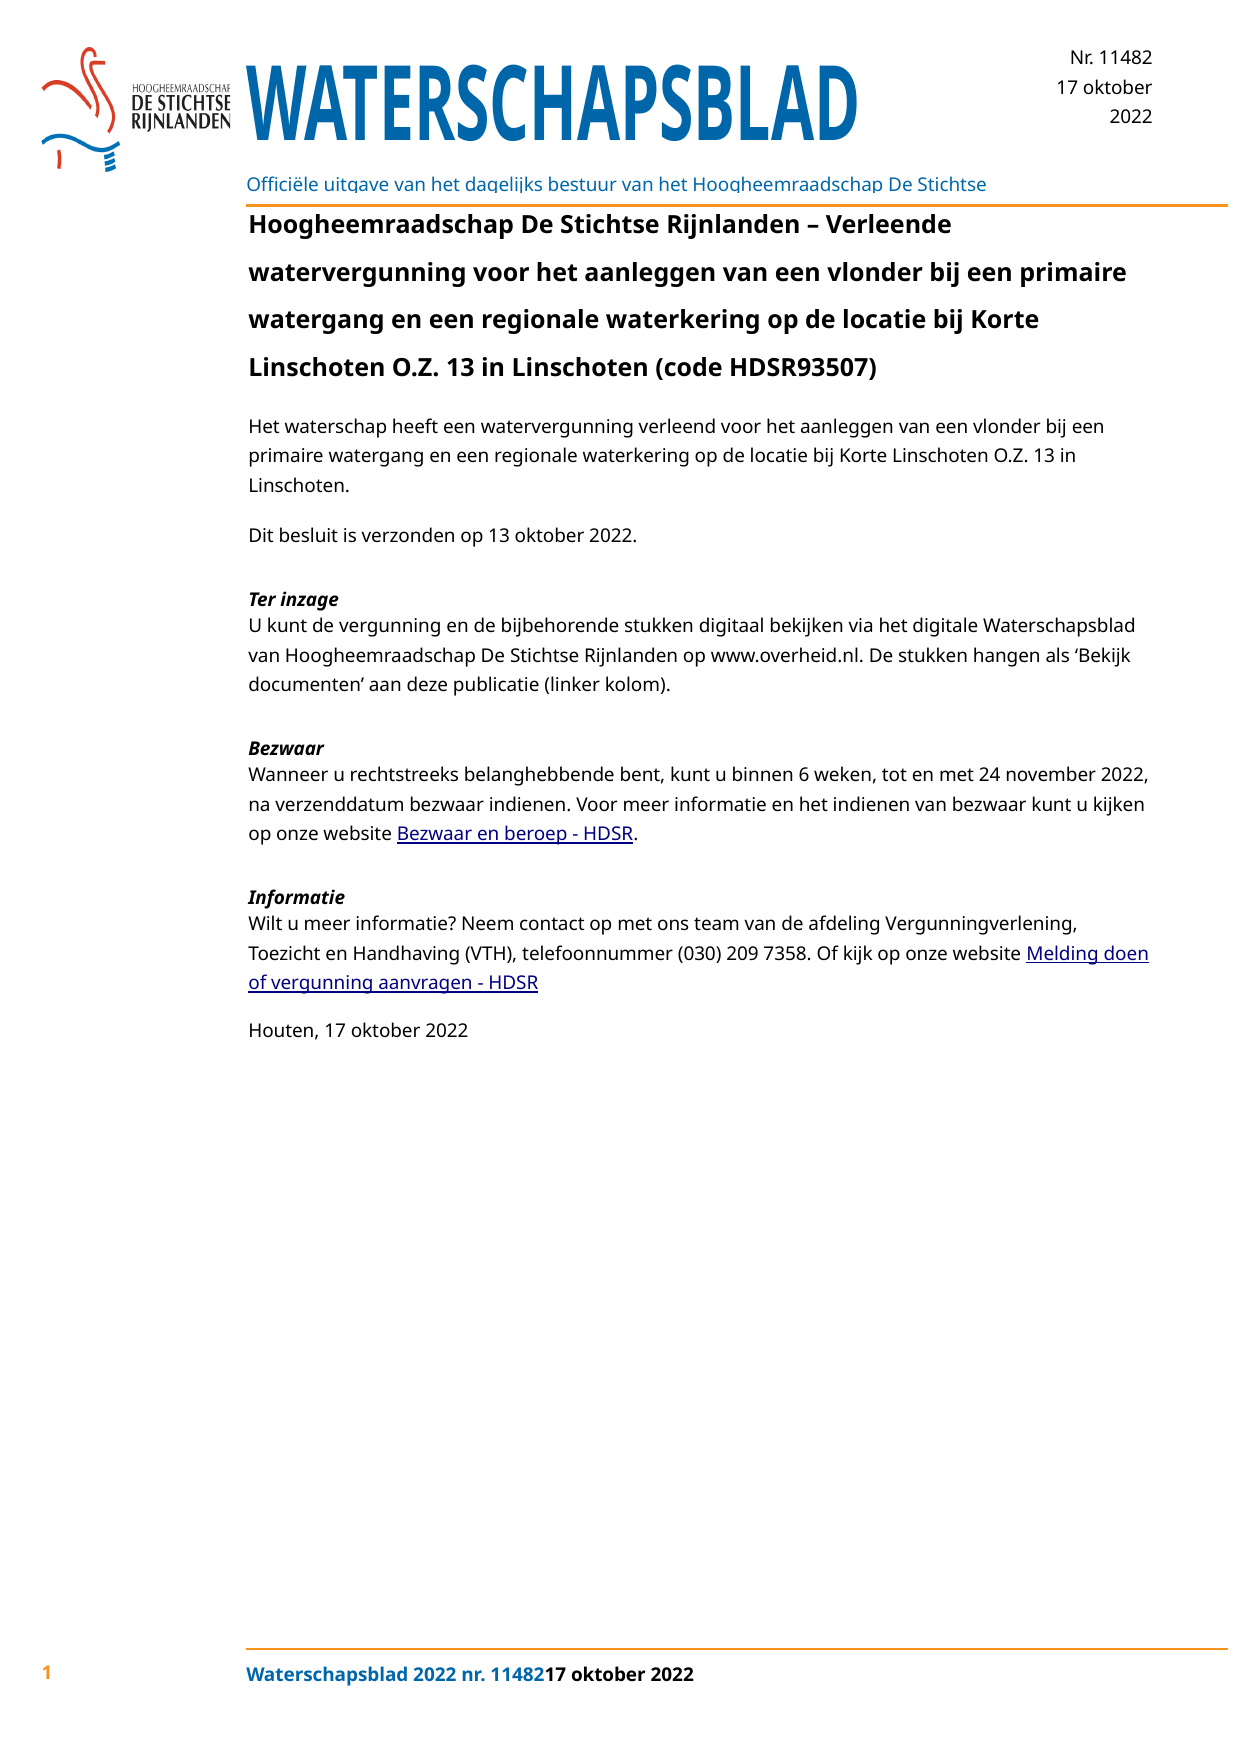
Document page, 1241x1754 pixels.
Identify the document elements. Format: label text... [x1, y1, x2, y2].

text U kunt de vergunning en de bijbehorende stukken digitaal bekijken via het digitale Waterschapsblad van Hoogheemraadschap De Stichtse Rijnlanden op www.overheid.nl. De stukken hangen als ‘Bekijk documenten’ aan deze publicatie (linker kolom). [248, 612, 1152, 697]
text Hoogheemraadschap De Stichtse Rijnlanden – Verleende watervergunning voor het aanleggen van een vlonder bij een primaire watergang en een regionale waterkering op de locatie bij Korte Linschoten O.Z. 13 in Linschoten (code HDSR93507) [248, 207, 1152, 384]
picture [41, 47, 231, 172]
text Ter inzage [248, 587, 1152, 612]
text Dit besluit is verzonden op 13 oktober 2022. [248, 523, 1152, 548]
text Informatie [248, 884, 1152, 910]
text Wanneer u rechtstreeks belanghebbende bent, kunt u binnen 6 weken, tot en met 24 november 2022, na verzenddatum bezwaar indienen. Voor meer informatie en het indienen van bezwaar kunt u kijken op onze website Bezwaar en beroep - HDSR. [248, 761, 1152, 846]
text Houten, 17 oktober 2022 [248, 1017, 1152, 1043]
text Wilt u meer informatie? Neem contact op met ons team van de afdeling Vergunningverlening, Toezicht en Handhaving (VTH), telefoonnummer (030) 209 7358. Of kijk op onze website Melding doen of vergunning aanvragen - HDSR [248, 910, 1152, 995]
text Het waterschap heeft een watervergunning verleend voor het aanleggen van een vlonder bij een primaire watergang en een regionale waterkering op de locatie bij Korte Linschoten O.Z. 13 in Linschoten. [248, 413, 1152, 498]
text Bezwaar [248, 736, 1152, 761]
